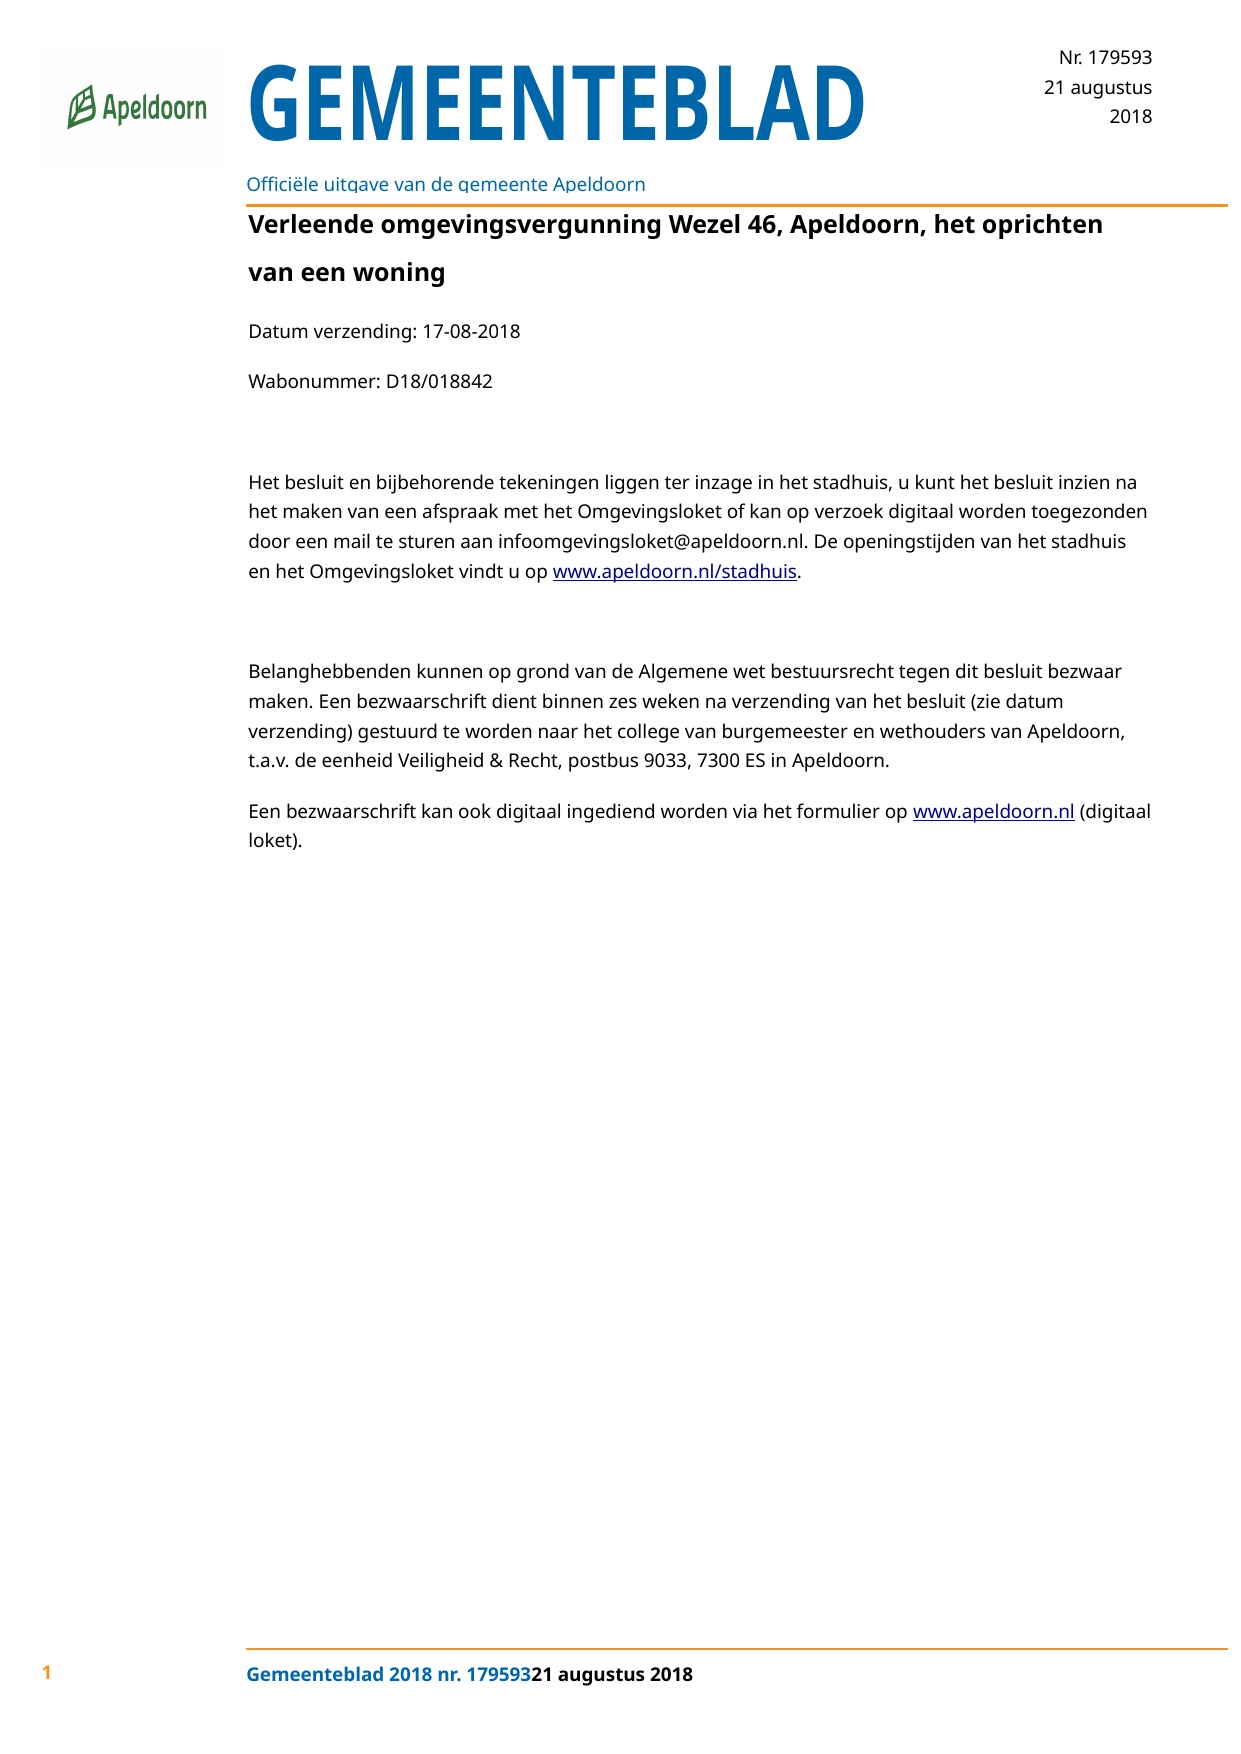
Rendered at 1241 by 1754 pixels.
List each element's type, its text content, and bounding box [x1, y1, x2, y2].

text Het besluit en bijbehorende tekeningen liggen ter inzage in het stadhuis, u kunt het besluit inzien na het maken van een afspraak met het Omgevingsloket of kan op verzoek digitaal worden toegezonden door een mail te sturen aan infoomgevingsloket@apeldoorn.nl. De openingstijden van het stadhuis en het Omgevingsloket vindt u op www.apeldoorn.nl/stadhuis. [248, 469, 1152, 584]
text Een bezwaarschrift kan ook digitaal ingediend worden via het formulier op www.apeldoorn.nl (digitaal loket). [248, 798, 1152, 853]
text Belanghebbenden kunnen op grond van de Algemene wet bestuursrecht tegen dit besluit bezwaar maken. Een bezwaarschrift dient binnen zes weken na verzending van het besluit (zie datum verzending) gestuurd te worden naar het college van burgemeester en wethouders van Apeldoorn, t.a.v. de eenheid Veiligheid & Recht, postbus 9033, 7300 ES in Apeldoorn. [248, 659, 1152, 773]
text Datum verzending: 17-08-2018 [248, 318, 1152, 344]
picture [41, 47, 231, 172]
text Verleende omgevingsvergunning Wezel 46, Apeldoorn, het oprichten van een woning [248, 207, 1152, 288]
text Wabonummer: D18/018842 [248, 368, 1152, 394]
